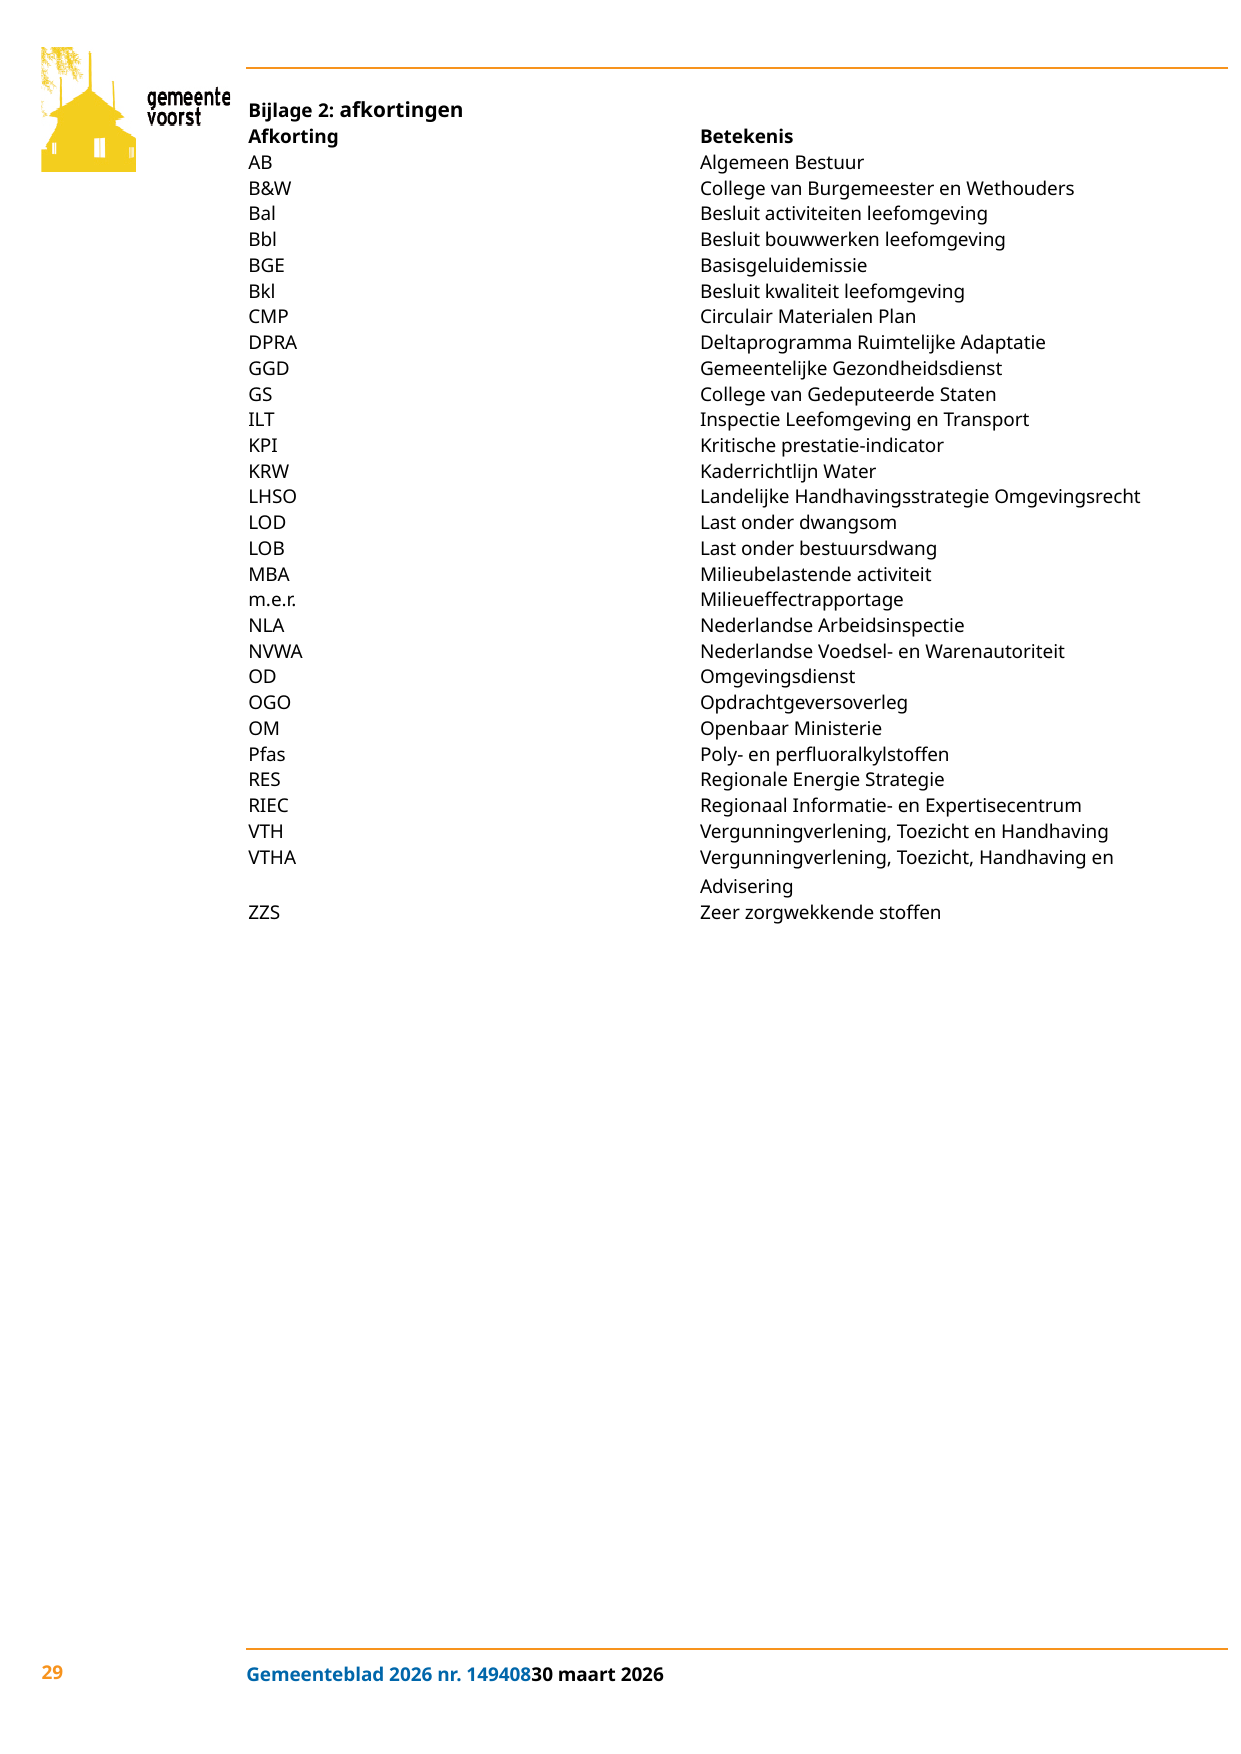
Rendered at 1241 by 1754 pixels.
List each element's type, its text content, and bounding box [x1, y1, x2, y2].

table_cell BGE [248, 252, 700, 278]
picture [41, 47, 231, 172]
table_cell DPRA [248, 329, 700, 355]
table_cell OGO [248, 690, 700, 715]
table_cell LHSO [248, 484, 700, 509]
table_cell Circulair Materialen Plan [700, 304, 1152, 329]
table_cell Gemeentelijke Gezondheidsdienst [700, 355, 1152, 381]
table_cell OM [248, 715, 700, 741]
table_cell Pfas [248, 741, 700, 767]
table_cell Nederlandse Arbeidsinspectie [700, 612, 1152, 638]
table_header Betekenis [700, 124, 1152, 149]
table_cell Last onder dwangsom [700, 509, 1152, 535]
table_cell Openbaar Ministerie [700, 715, 1152, 741]
table_cell RIEC [248, 793, 700, 818]
table_cell RES [248, 767, 700, 792]
table_cell Algemeen Bestuur [700, 149, 1152, 175]
table_cell GS [248, 381, 700, 406]
table_cell Besluit activiteiten leefomgeving [700, 201, 1152, 226]
table_cell College van Gedeputeerde Staten [700, 381, 1152, 406]
table_cell KPI [248, 432, 700, 458]
table_cell NLA [248, 612, 700, 638]
table_cell Bbl [248, 226, 700, 252]
table_cell Last onder bestuursdwang [700, 535, 1152, 561]
table_cell OD [248, 664, 700, 689]
text Bijlage 2: afkortingen [248, 95, 1152, 123]
table_cell Besluit kwaliteit leefomgeving [700, 278, 1152, 303]
table_cell Besluit bouwwerken leefomgeving [700, 226, 1152, 252]
table_cell VTH [248, 818, 700, 844]
table_cell College van Burgemeester en Wethouders [700, 175, 1152, 201]
table_cell m.e.r. [248, 587, 700, 612]
table_cell Deltaprogramma Ruimtelijke Adaptatie [700, 329, 1152, 355]
table_cell LOD [248, 509, 700, 535]
table_cell Vergunningverlening, Toezicht en Handhaving [700, 818, 1152, 844]
table_cell Kaderrichtlijn Water [700, 458, 1152, 484]
table_cell NVWA [248, 638, 700, 664]
table_cell Regionale Energie Strategie [700, 767, 1152, 792]
table_cell Milieueffectrapportage [700, 587, 1152, 612]
table_cell Bal [248, 201, 700, 226]
table_cell MBA [248, 561, 700, 587]
table_cell Kritische prestatie-indicator [700, 432, 1152, 458]
table_header Afkorting [248, 124, 700, 149]
table_cell AB [248, 149, 700, 175]
table_cell LOB [248, 535, 700, 561]
table_cell Bkl [248, 278, 700, 303]
table_cell CMP [248, 304, 700, 329]
table_cell Poly- en perfluoralkylstoffen [700, 741, 1152, 767]
table_cell Vergunningverlening, Toezicht, Handhaving en Advisering [700, 844, 1152, 899]
table_cell ZZS [248, 899, 700, 925]
table_cell Regionaal Informatie- en Expertisecentrum [700, 793, 1152, 818]
table_cell B&W [248, 175, 700, 201]
table_cell Zeer zorgwekkende stoffen [700, 899, 1152, 925]
table_cell Omgevingsdienst [700, 664, 1152, 689]
table_cell Nederlandse Voedsel- en Warenautoriteit [700, 638, 1152, 664]
table_cell KRW [248, 458, 700, 484]
table_cell Inspectie Leefomgeving en Transport [700, 406, 1152, 432]
table_cell GGD [248, 355, 700, 381]
table_cell ILT [248, 406, 700, 432]
table_cell VTHA [248, 844, 700, 899]
table_cell Landelijke Handhavingsstrategie Omgevingsrecht [700, 484, 1152, 509]
table_cell Milieubelastende activiteit [700, 561, 1152, 587]
table_cell Opdrachtgeversoverleg [700, 690, 1152, 715]
table_cell Basisgeluidemissie [700, 252, 1152, 278]
